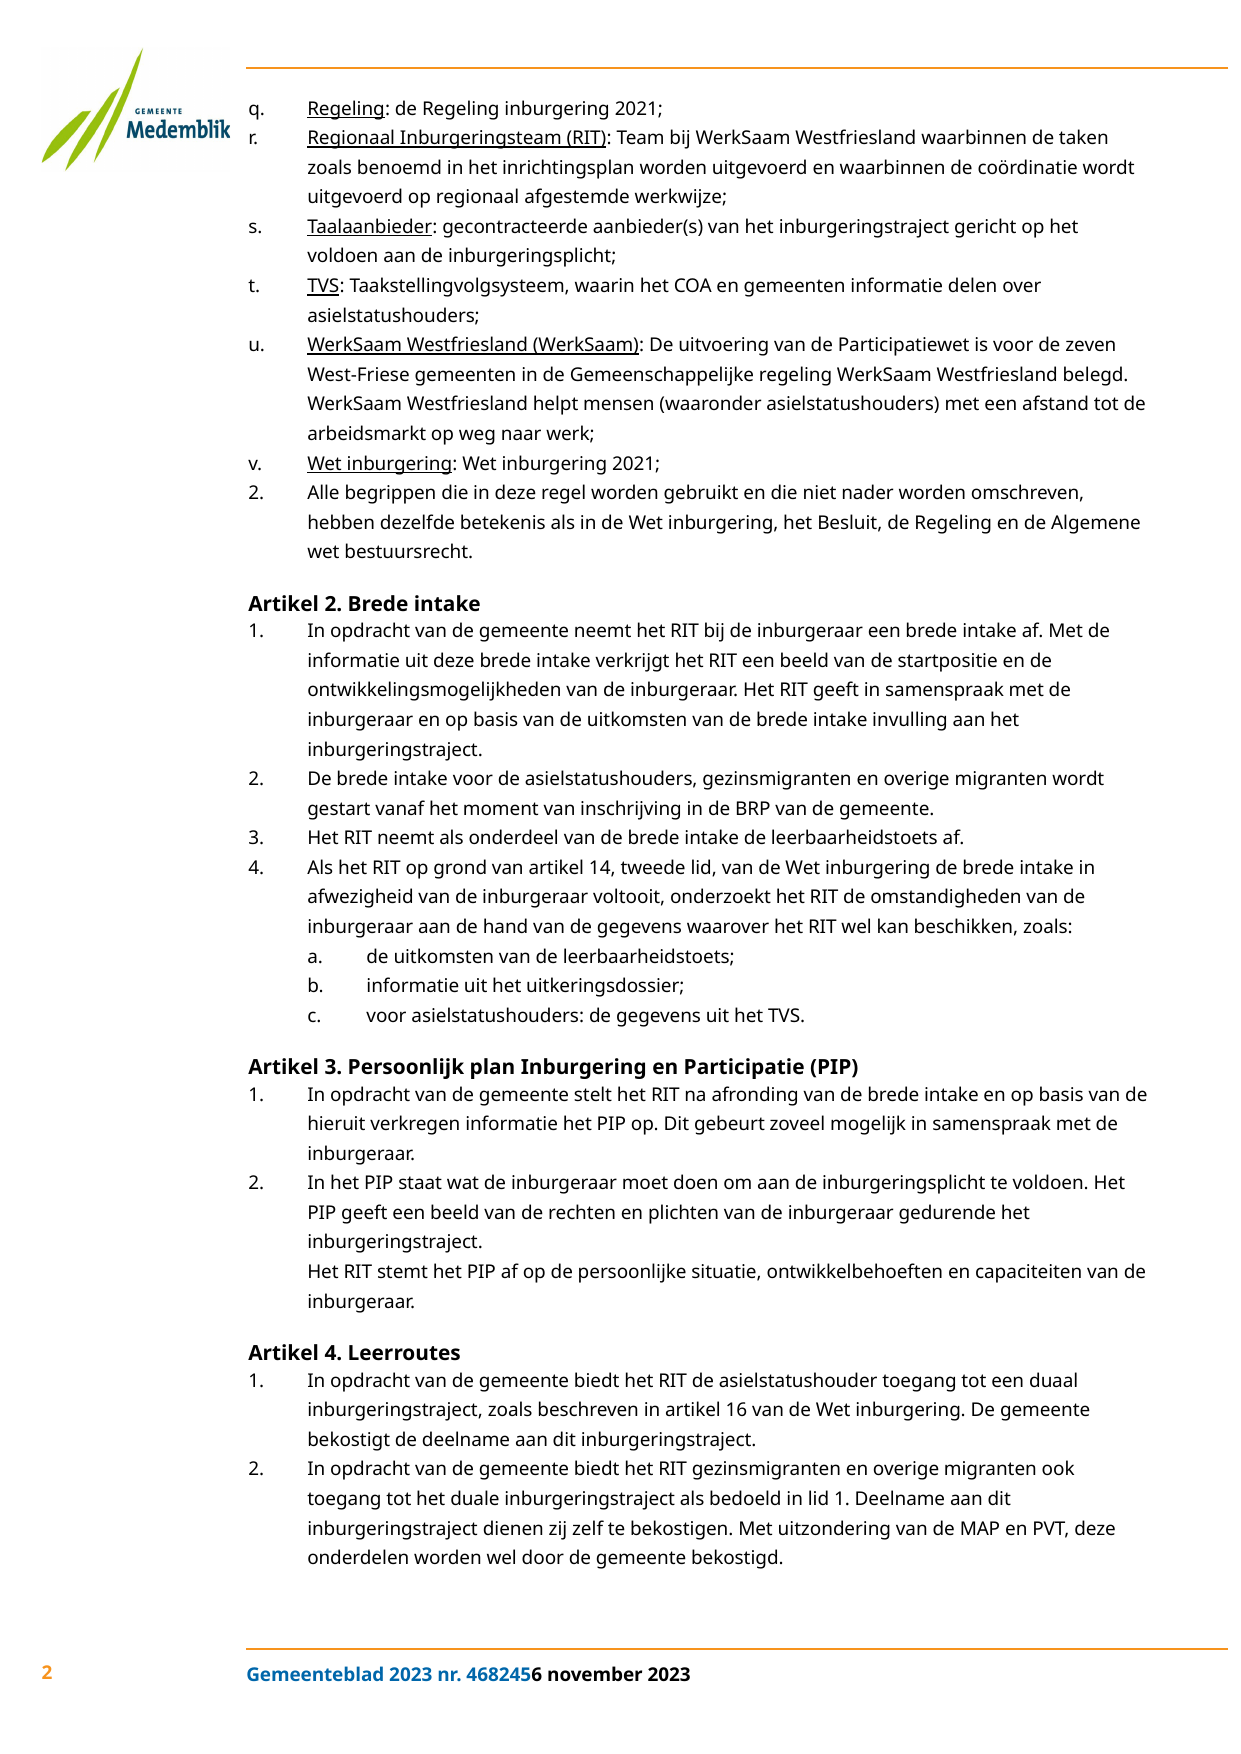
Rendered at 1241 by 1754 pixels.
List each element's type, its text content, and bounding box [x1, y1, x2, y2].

list In opdracht van de gemeente biedt het RIT gezinsmigranten en overige migranten ook toegang tot het duale inburgeringstraject als bedoeld in lid 1. Deelname aan dit inburgeringstraject dienen zij zelf te bekostigen. Met uitzondering van de MAP en PVT, deze onderdelen worden wel door de gemeente bekostigd. [248, 1456, 1152, 1570]
text Artikel 2. Brede intake [248, 589, 1152, 617]
list Als het RIT op grond van artikel 14, tweede lid, van de Wet inburgering de brede intake in afwezigheid van de inburgeraar voltooit, onderzoekt het RIT de omstandigheden van de inburgeraar aan de hand van de gegevens waarover het RIT wel kan beschikken, zoals: [248, 854, 1152, 939]
list Wet inburgering: Wet inburgering 2021; [248, 450, 1152, 476]
list Taalaanbieder: gecontracteerde aanbieder(s) van het inburgeringstraject gericht op het voldoen aan de inburgeringsplicht; [248, 213, 1152, 268]
list De brede intake voor de asielstatushouders, gezinsmigranten en overige migranten wordt gestart vanaf het moment van inschrijving in de BRP van de gemeente. [248, 765, 1152, 821]
list voor asielstatushouders: de gegevens uit het TVS. [307, 1002, 1152, 1028]
list TVS: Taakstellingvolgsysteem, waarin het COA en gemeenten informatie delen over asielstatushouders; [248, 272, 1152, 328]
list In opdracht van de gemeente biedt het RIT de asielstatushouder toegang tot een duaal inburgeringstraject, zoals beschreven in artikel 16 van de Wet inburgering. De gemeente bekostigt de deelname aan dit inburgeringstraject. [248, 1367, 1152, 1452]
list WerkSaam Westfriesland (WerkSaam): De uitvoering van de Participatiewet is voor de zeven West-Friese gemeenten in de Gemeenschappelijke regeling WerkSaam Westfriesland belegd. WerkSaam Westfriesland helpt mensen (waaronder asielstatushouders) met een afstand tot de arbeidsmarkt op weg naar werk; [248, 331, 1152, 446]
list In opdracht van de gemeente stelt het RIT na afronding van de brede intake en op basis van de hieruit verkregen informatie het PIP op. Dit gebeurt zoveel mogelijk in samenspraak met de inburgeraar. [248, 1081, 1152, 1166]
list Het RIT stemt het PIP af op de persoonlijke situatie, ontwikkelbehoeften en capaciteiten van de inburgeraar. [248, 1258, 1152, 1314]
list informatie uit het uitkeringsdossier; [307, 972, 1152, 998]
list Alle begrippen die in deze regel worden gebruikt en die niet nader worden omschreven, hebben dezelfde betekenis als in de Wet inburgering, het Besluit, de Regeling en de Algemene wet bestuursrecht. [248, 479, 1152, 564]
list Het RIT neemt als onderdeel van de brede intake de leerbaarheidstoets af. [248, 824, 1152, 850]
text Artikel 3. Persoonlijk plan Inburgering en Participatie (PIP) [248, 1052, 1152, 1081]
list Regionaal Inburgeringsteam (RIT): Team bij WerkSaam Westfriesland waarbinnen de taken zoals benoemd in het inrichtingsplan worden uitgevoerd en waarbinnen de coördinatie wordt uitgevoerd op regionaal afgestemde werkwijze; [248, 124, 1152, 209]
list In het PIP staat wat de inburgeraar moet doen om aan de inburgeringsplicht te voldoen. Het PIP geeft een beeld van de rechten en plichten van de inburgeraar gedurende het inburgeringstraject. [248, 1169, 1152, 1254]
text Artikel 4. Leerroutes [248, 1338, 1152, 1367]
list Regeling: de Regeling inburgering 2021; [248, 95, 1152, 121]
list In opdracht van de gemeente neemt het RIT bij de inburgeraar een brede intake af. Met de informatie uit deze brede intake verkrijgt het RIT een beeld van de startpositie en de ontwikkelingsmogelijkheden van de inburgeraar. Het RIT geeft in samenspraak met de inburgeraar en op basis van de uitkomsten van de brede intake invulling aan het inburgeringstraject. [248, 617, 1152, 761]
list de uitkomsten van de leerbaarheidstoets; [307, 943, 1152, 968]
picture [41, 47, 231, 172]
